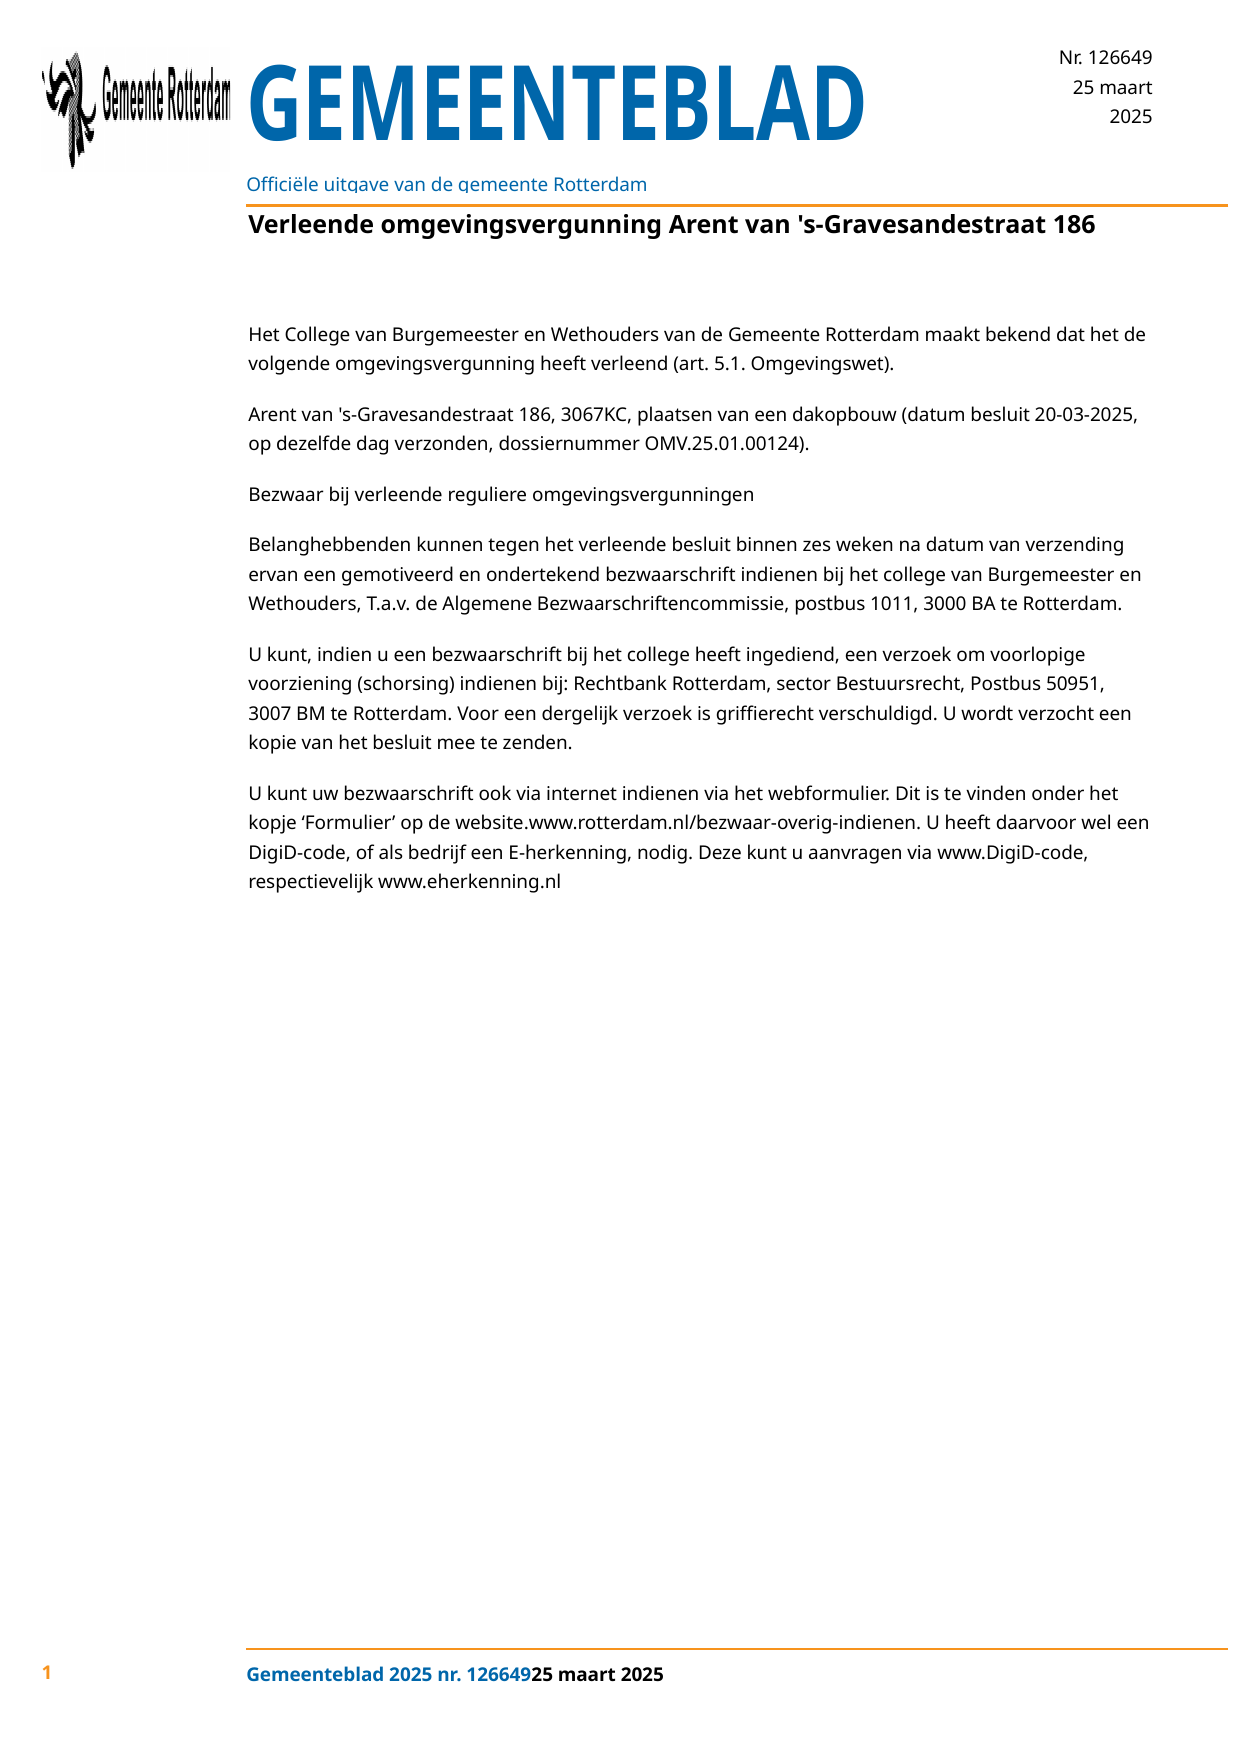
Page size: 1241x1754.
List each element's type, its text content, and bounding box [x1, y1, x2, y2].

text Het College van Burgemeester en Wethouders van de Gemeente Rotterdam maakt bekend dat het de volgende omgevingsvergunning heeft verleend (art. 5.1. Omgevingswet). [248, 321, 1152, 376]
text U kunt uw bezwaarschrift ook via internet indienen via het webformulier. Dit is te vinden onder het kopje ‘Formulier’ op de website.www.rotterdam.nl/bezwaar-overig-indienen. U heeft daarvoor wel een DigiD-code, of als bedrijf een E-herkenning, nodig. Deze kunt u aanvragen via www.DigiD-code, respectievelijk www.eherkenning.nl [248, 780, 1152, 894]
text U kunt, indien u een bezwaarschrift bij het college heeft ingediend, een verzoek om voorlopige voorziening (schorsing) indienen bij: Rechtbank Rotterdam, sector Bestuursrecht, Postbus 50951, 3007 BM te Rotterdam. Voor een dergelijk verzoek is griffierecht verschuldigd. U wordt verzocht een kopie van het besluit mee te zenden. [248, 641, 1152, 755]
text Belanghebbenden kunnen tegen het verleende besluit binnen zes weken na datum van verzending ervan een gemotiveerd en ondertekend bezwaarschrift indienen bij het college van Burgemeester en Wethouders, T.a.v. de Algemene Bezwaarschriftencommissie, postbus 1011, 3000 BA te Rotterdam. [248, 531, 1152, 616]
text Verleende omgevingsvergunning Arent van 's-Gravesandestraat 186 [248, 207, 1152, 241]
picture [41, 47, 231, 172]
text Bezwaar bij verleende reguliere omgevingsvergunningen [248, 481, 1152, 506]
text Arent van 's-Gravesandestraat 186, 3067KC, plaatsen van een dakopbouw (datum besluit 20-03-2025, op dezelfde dag verzonden, dossiernummer OMV.25.01.00124). [248, 401, 1152, 456]
